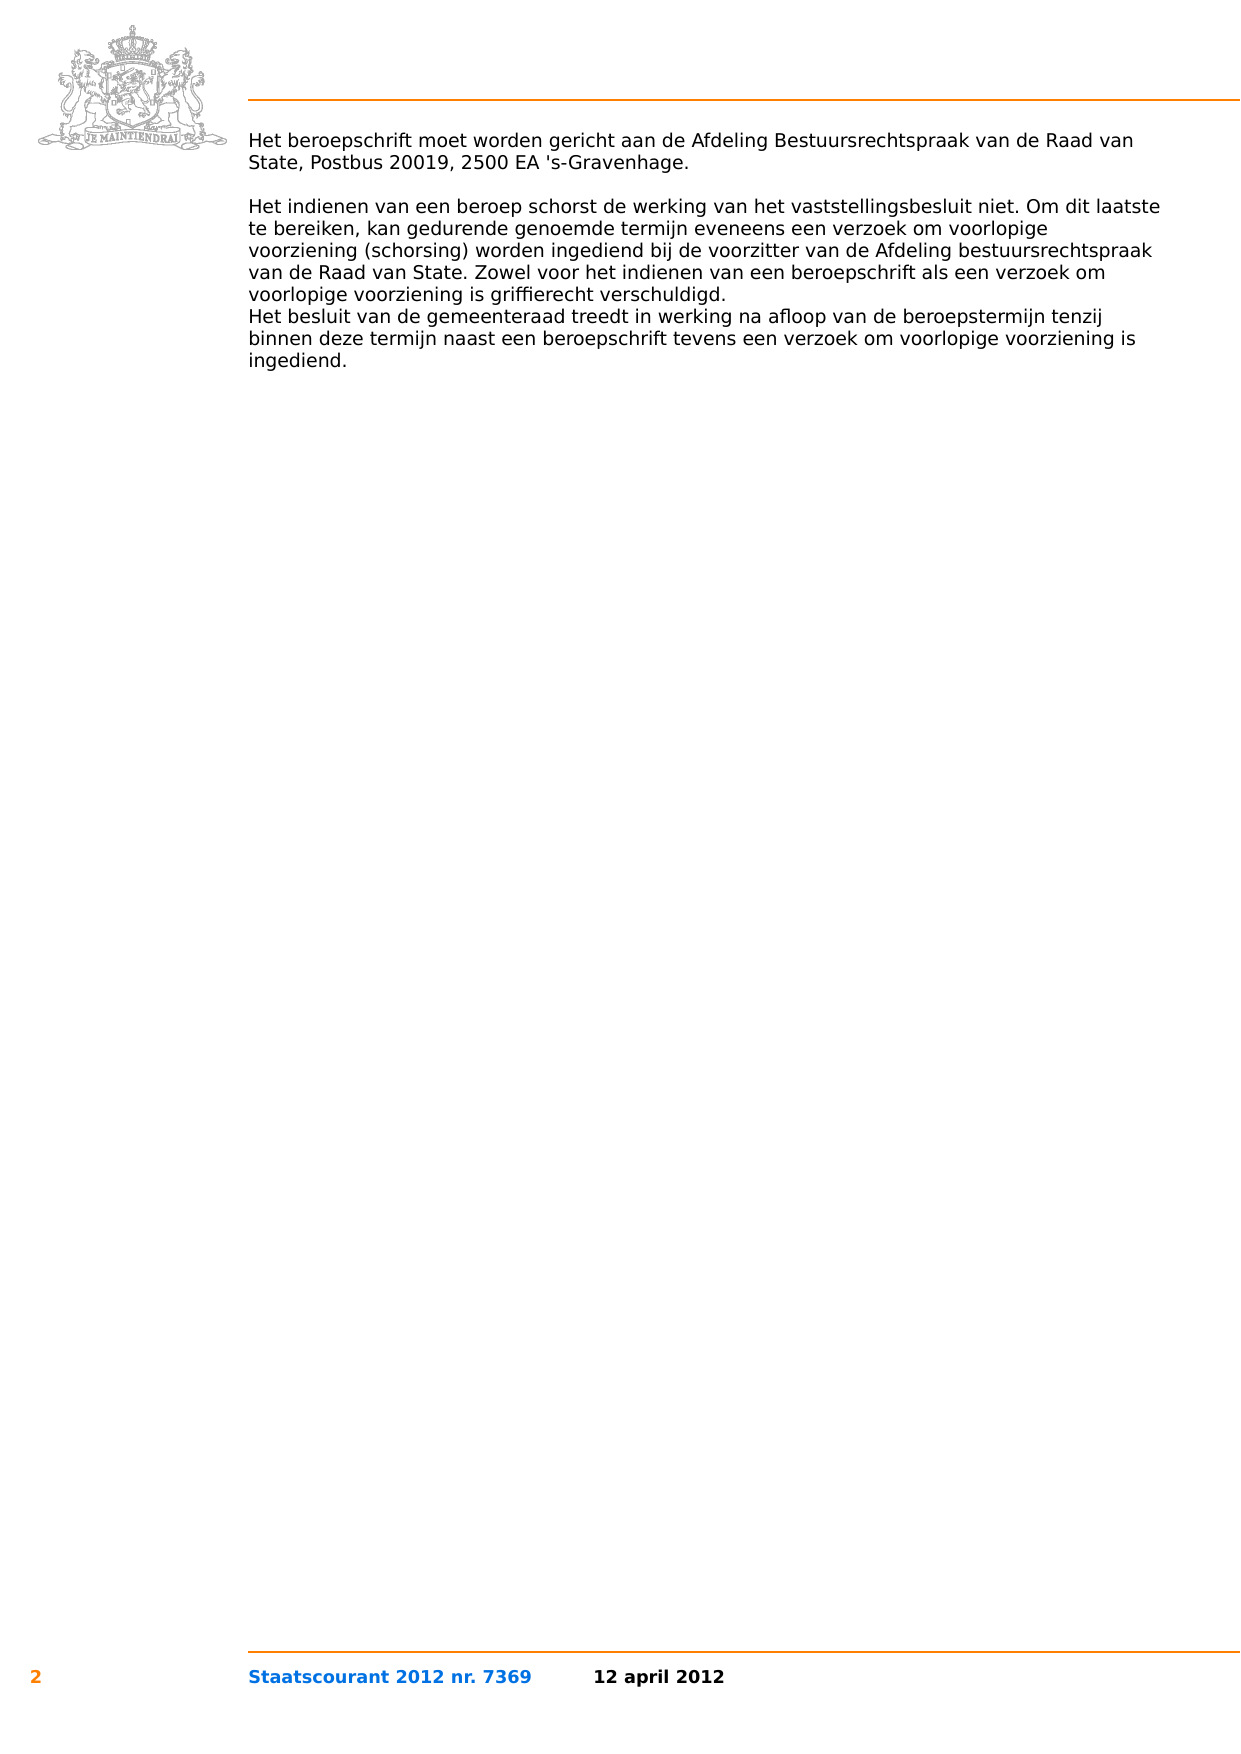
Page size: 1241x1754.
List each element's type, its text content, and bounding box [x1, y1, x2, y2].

text Het beroepschrift moet worden gericht aan de Afdeling Bestuursrechtspraak van de Raad van State, Postbus 20019, 2500 EA 's-Gravenhage. [248, 130, 1163, 174]
picture [38, 25, 227, 150]
text Het besluit van de gemeenteraad treedt in werking na afloop van de beroepstermijn tenzij binnen deze termijn naast een beroepschrift tevens een verzoek om voorlopige voorziening is ingediend. [248, 306, 1163, 372]
text Het indienen van een beroep schorst de werking van het vaststellingsbesluit niet. Om dit laatste te bereiken, kan gedurende genoemde termijn eveneens een verzoek om voorlopige voorziening (schorsing) worden ingediend bij de voorzitter van de Afdeling bestuursrechtspraak van de Raad van State. Zowel voor het indienen van een beroepschrift als een verzoek om voorlopige voorziening is griffierecht verschuldigd. [248, 196, 1163, 306]
